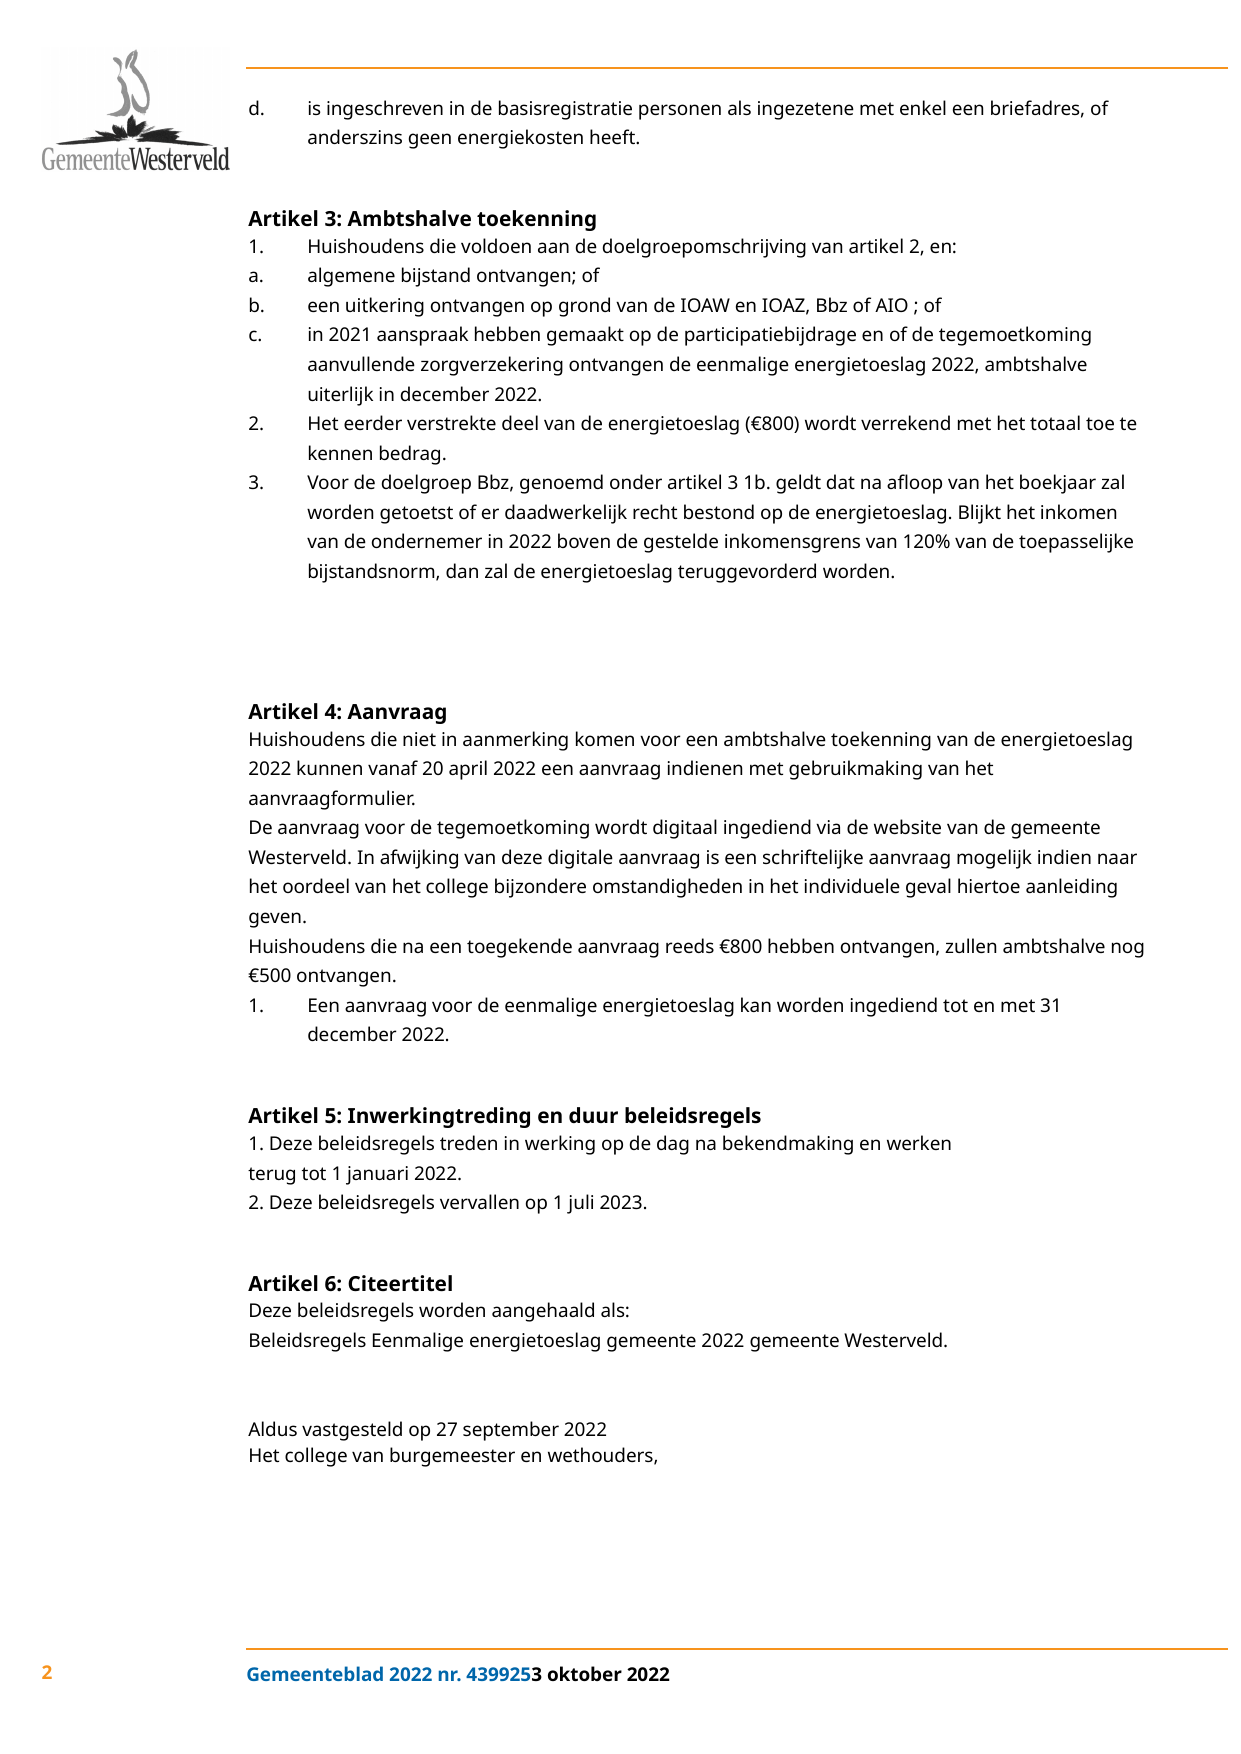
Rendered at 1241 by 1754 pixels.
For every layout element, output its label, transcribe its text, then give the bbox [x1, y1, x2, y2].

text Aldus vastgesteld op 27 september 2022 [248, 1416, 1152, 1442]
text De aanvraag voor de tegemoetkoming wordt digitaal ingediend via de website van de gemeente Westerveld. In afwijking van deze digitale aanvraag is een schriftelijke aanvraag mogelijk indien naar het oordeel van het college bijzondere omstandigheden in het individuele geval hiertoe aanleiding geven. [248, 814, 1152, 929]
list in 2021 aanspraak hebben gemaakt op de participatiebijdrage en of de tegemoetkoming aanvullende zorgverzekering ontvangen de eenmalige energietoeslag 2022, ambtshalve uiterlijk in december 2022. [248, 322, 1152, 406]
text Deze beleidsregels worden aangehaald als: [248, 1298, 1152, 1323]
text 1. Deze beleidsregels treden in werking op de dag na bekendmaking en werken [248, 1130, 1152, 1156]
list algemene bijstand ontvangen; of [248, 262, 1152, 288]
text Artikel 4: Aanvraag [248, 697, 1152, 726]
list Het eerder verstrekte deel van de energietoeslag (€800) wordt verrekend met het totaal toe te kennen bedrag. [248, 410, 1152, 466]
text terug tot 1 januari 2022. [248, 1160, 1152, 1185]
text Artikel 5: Inwerkingtreding en duur beleidsregels [248, 1102, 1152, 1130]
picture [41, 47, 231, 172]
list Voor de doelgroep Bbz, genoemd onder artikel 3 1b. geldt dat na afloop van het boekjaar zal worden getoetst of er daadwerkelijk recht bestond op de energietoeslag. Blijkt het inkomen van de ondernemer in 2022 boven de gestelde inkomensgrens van 120% van de toepasselijke bijstandsnorm, dan zal de energietoeslag teruggevorderd worden. [248, 469, 1152, 584]
text Het college van burgemeester en wethouders, [248, 1442, 1152, 1467]
text Huishoudens die na een toegekende aanvraag reeds €800 hebben ontvangen, zullen ambtshalve nog €500 ontvangen. [248, 933, 1152, 988]
list Een aanvraag voor de eenmalige energietoeslag kan worden ingediend tot en met 31 december 2022. [248, 992, 1152, 1047]
text Huishoudens die niet in aanmerking komen voor een ambtshalve toekenning van de energietoeslag 2022 kunnen vanaf 20 april 2022 een aanvraag indienen met gebruikmaking van het aanvraagformulier. [248, 726, 1152, 811]
text Beleidsregels Eenmalige energietoeslag gemeente 2022 gemeente Westerveld. [248, 1327, 1152, 1353]
list is ingeschreven in de basisregistratie personen als ingezetene met enkel een briefadres, of anderszins geen energiekosten heeft. [248, 95, 1152, 150]
text Artikel 6: Citeertitel [248, 1269, 1152, 1298]
list Huishoudens die voldoen aan de doelgroepomschrijving van artikel 2, en: [248, 233, 1152, 258]
text Artikel 3: Ambtshalve toekenning [248, 204, 1152, 233]
list een uitkering ontvangen op grond van de IOAW en IOAZ, Bbz of AIO ; of [248, 292, 1152, 318]
text 2. Deze beleidsregels vervallen op 1 juli 2023. [248, 1189, 1152, 1215]
